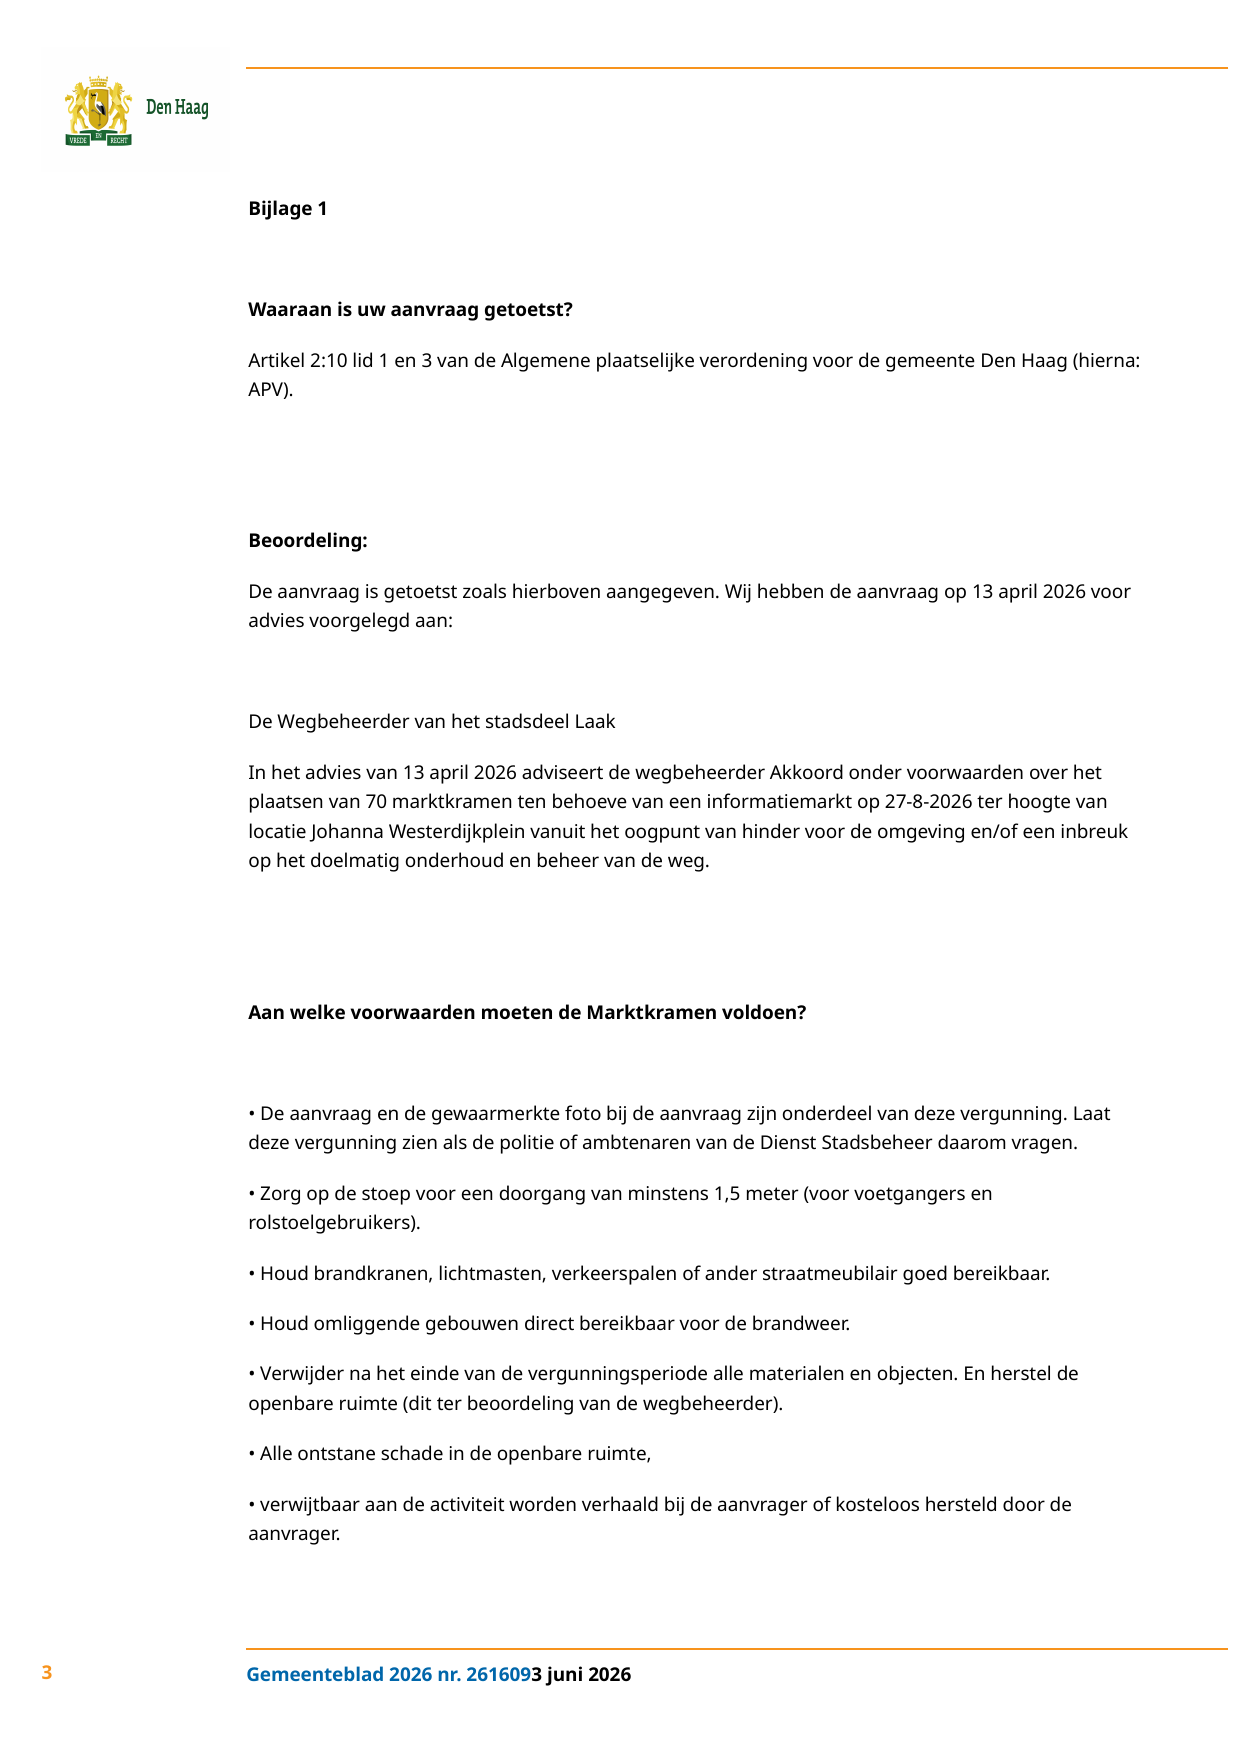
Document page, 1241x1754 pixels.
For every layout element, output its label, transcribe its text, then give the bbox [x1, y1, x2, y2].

text • Houd brandkranen, lichtmasten, verkeerspalen of ander straatmeubilair goed bereikbaar. [248, 1260, 1152, 1286]
text • verwijtbaar aan de activiteit worden verhaald bij de aanvrager of kosteloos hersteld door de aanvrager. [248, 1491, 1152, 1546]
text • Zorg op de stoep voor een doorgang van minstens 1,5 meter (voor voetgangers en rolstoelgebruikers). [248, 1180, 1152, 1235]
text De Wegbeheerder van het stadsdeel Laak [248, 708, 1152, 734]
text Artikel 2:10 lid 1 en 3 van de Algemene plaatselijke verordening voor de gemeente Den Haag (hierna: APV). [248, 347, 1152, 402]
text • Verwijder na het einde van de vergunningsperiode alle materialen en objecten. En herstel de openbare ruimte (dit ter beoordeling van de wegbeheerder). [248, 1361, 1152, 1416]
text Bijlage 1 [248, 196, 1152, 221]
text Waaraan is uw aanvraag getoetst? [248, 296, 1152, 322]
text • Houd omliggende gebouwen direct bereikbaar voor de brandweer. [248, 1310, 1152, 1336]
text • Alle ontstane schade in de openbare ruimte, [248, 1441, 1152, 1466]
text De aanvraag is getoetst zoals hierboven aangegeven. Wij hebben de aanvraag op 13 april 2026 voor advies voorgelegd aan: [248, 578, 1152, 633]
text • De aanvraag en de gewaarmerkte foto bij de aanvraag zijn onderdeel van deze vergunning. Laat deze vergunning zien als de politie of ambtenaren van de Dienst Stadsbeheer daarom vragen. [248, 1100, 1152, 1155]
text In het advies van 13 april 2026 adviseert de wegbeheerder Akkoord onder voorwaarden over het plaatsen van 70 marktkramen ten behoeve van een informatiemarkt op 27-8-2026 ter hoogte van locatie Johanna Westerdijkplein vanuit het oogpunt van hinder voor de omgeving en/of een inbreuk op het doelmatig onderhoud en beheer van de weg. [248, 759, 1152, 873]
picture [41, 47, 231, 172]
text Beoordeling: [248, 528, 1152, 553]
text Aan welke voorwaarden moeten de Marktkramen voldoen? [248, 999, 1152, 1025]
